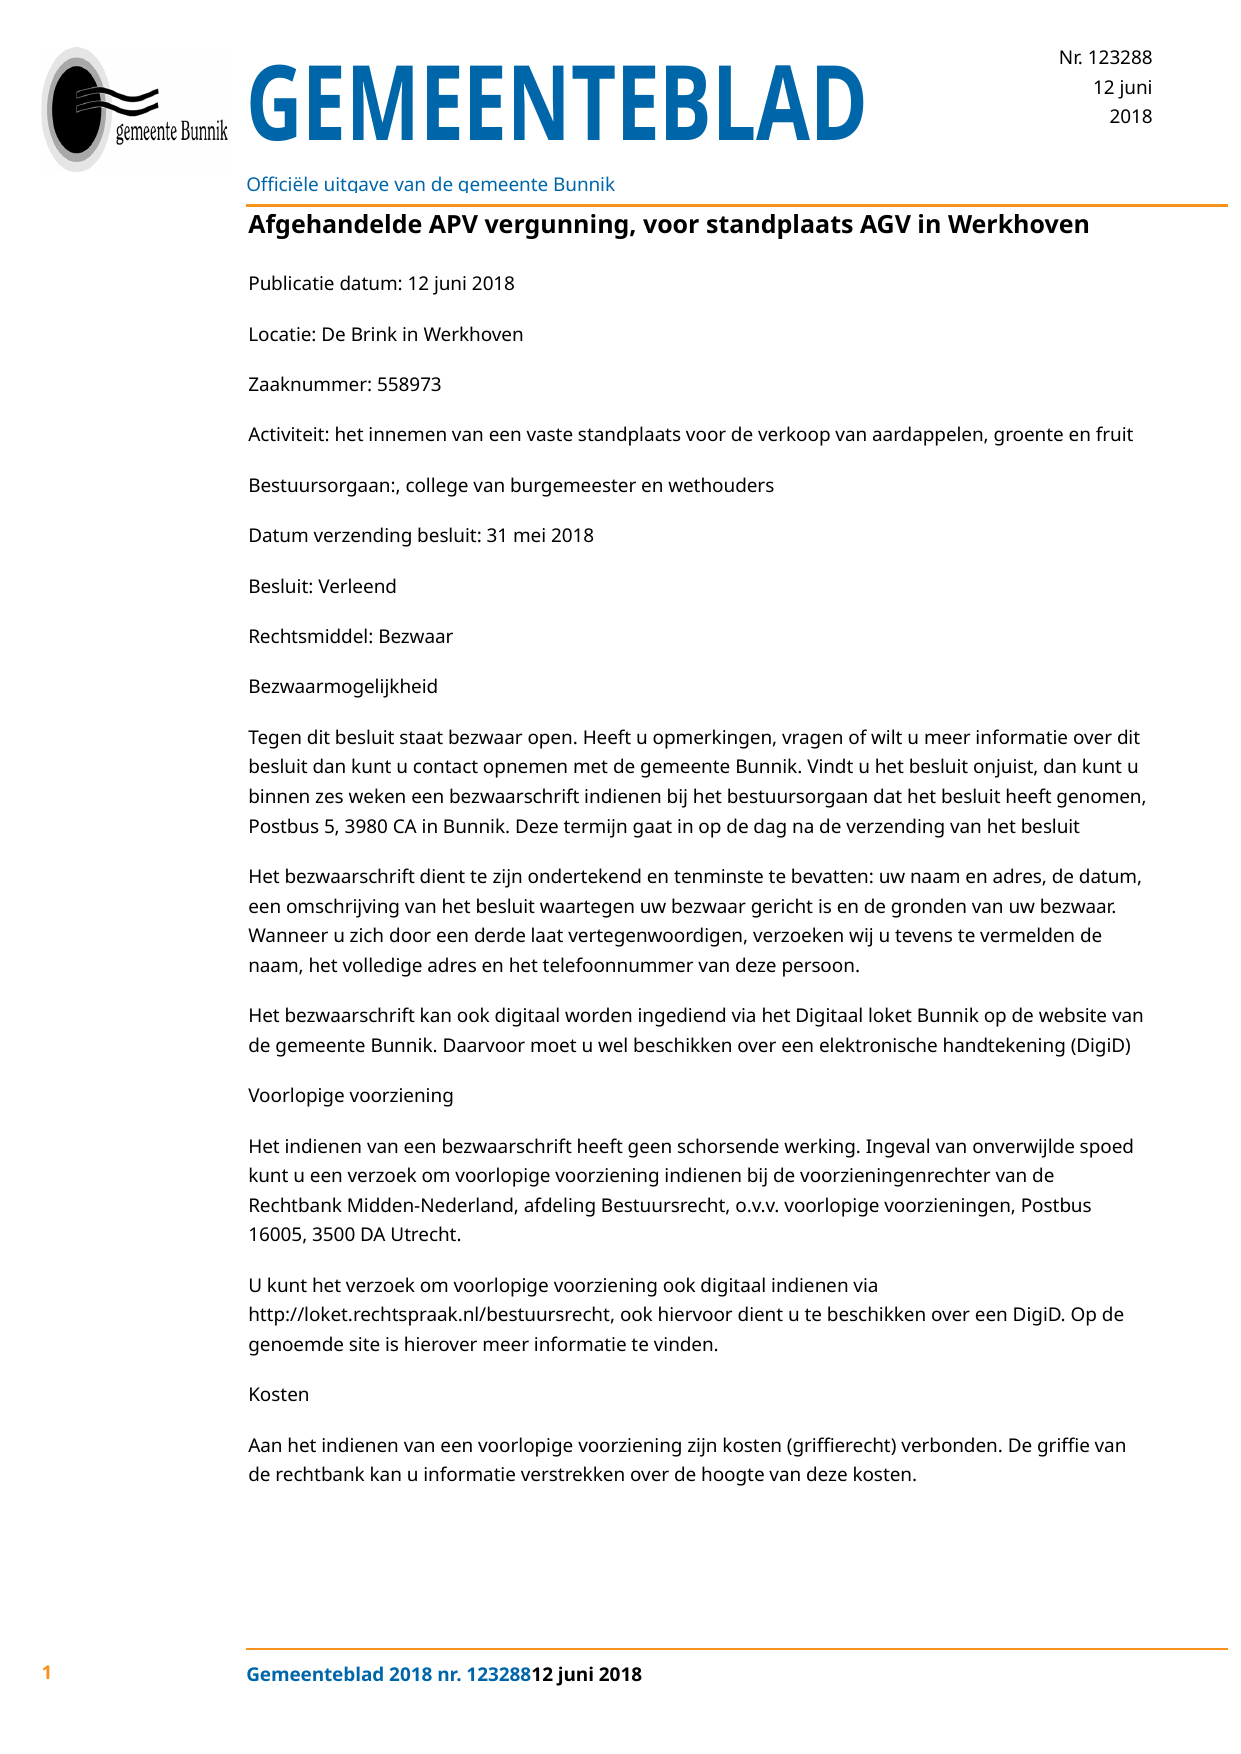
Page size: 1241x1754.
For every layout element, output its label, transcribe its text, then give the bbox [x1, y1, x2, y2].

text Publicatie datum: 12 juni 2018 [248, 270, 1152, 296]
text Datum verzending besluit: 31 mei 2018 [248, 522, 1152, 548]
text Bestuursorgaan:, college van burgemeester en wethouders [248, 472, 1152, 498]
text Het indienen van een bezwaarschrift heeft geen schorsende werking. Ingeval van onverwijlde spoed kunt u een verzoek om voorlopige voorziening indienen bij de voorzieningenrechter van de Rechtbank Midden-Nederland, afdeling Bestuursrecht, o.v.v. voorlopige voorzieningen, Postbus 16005, 3500 DA Utrecht. [248, 1133, 1152, 1247]
text Voorlopige voorziening [248, 1082, 1152, 1108]
text Het bezwaarschrift dient te zijn ondertekend en tenminste te bevatten: uw naam en adres, de datum, een omschrijving van het besluit waartegen uw bezwaar gericht is en de gronden van uw bezwaar. Wanneer u zich door een derde laat vertegenwoordigen, verzoeken wij u tevens te vermelden de naam, het volledige adres en het telefoonnummer van deze persoon. [248, 863, 1152, 978]
text Het bezwaarschrift kan ook digitaal worden ingediend via het Digitaal loket Bunnik op de website van de gemeente Bunnik. Daarvoor moet u wel beschikken over een elektronische handtekening (DigiD) [248, 1002, 1152, 1058]
text Rechtsmiddel: Bezwaar [248, 623, 1152, 649]
text Zaaknummer: 558973 [248, 371, 1152, 397]
text Aan het indienen van een voorlopige voorziening zijn kosten (griffierecht) verbonden. De griffie van de rechtbank kan u informatie verstrekken over de hoogte van deze kosten. [248, 1432, 1152, 1487]
text Activiteit: het innemen van een vaste standplaats voor de verkoop van aardappelen, groente en fruit [248, 422, 1152, 447]
text Afgehandelde APV vergunning, voor standplaats AGV in Werkhoven [248, 207, 1152, 241]
text Kosten [248, 1382, 1152, 1407]
text Besluit: Verleend [248, 573, 1152, 598]
text Locatie: De Brink in Werkhoven [248, 321, 1152, 346]
picture [41, 47, 231, 172]
text Tegen dit besluit staat bezwaar open. Heeft u opmerkingen, vragen of wilt u meer informatie over dit besluit dan kunt u contact opnemen met de gemeente Bunnik. Vindt u het besluit onjuist, dan kunt u binnen zes weken een bezwaarschrift indienen bij het bestuursorgaan dat het besluit heeft genomen, Postbus 5, 3980 CA in Bunnik. Deze termijn gaat in op de dag na de verzending van het besluit [248, 724, 1152, 838]
text Bezwaarmogelijkheid [248, 674, 1152, 699]
text U kunt het verzoek om voorlopige voorziening ook digitaal indienen via http://loket.rechtspraak.nl/bestuursrecht, ook hiervoor dient u te beschikken over een DigiD. Op de genoemde site is hierover meer informatie te vinden. [248, 1272, 1152, 1357]
